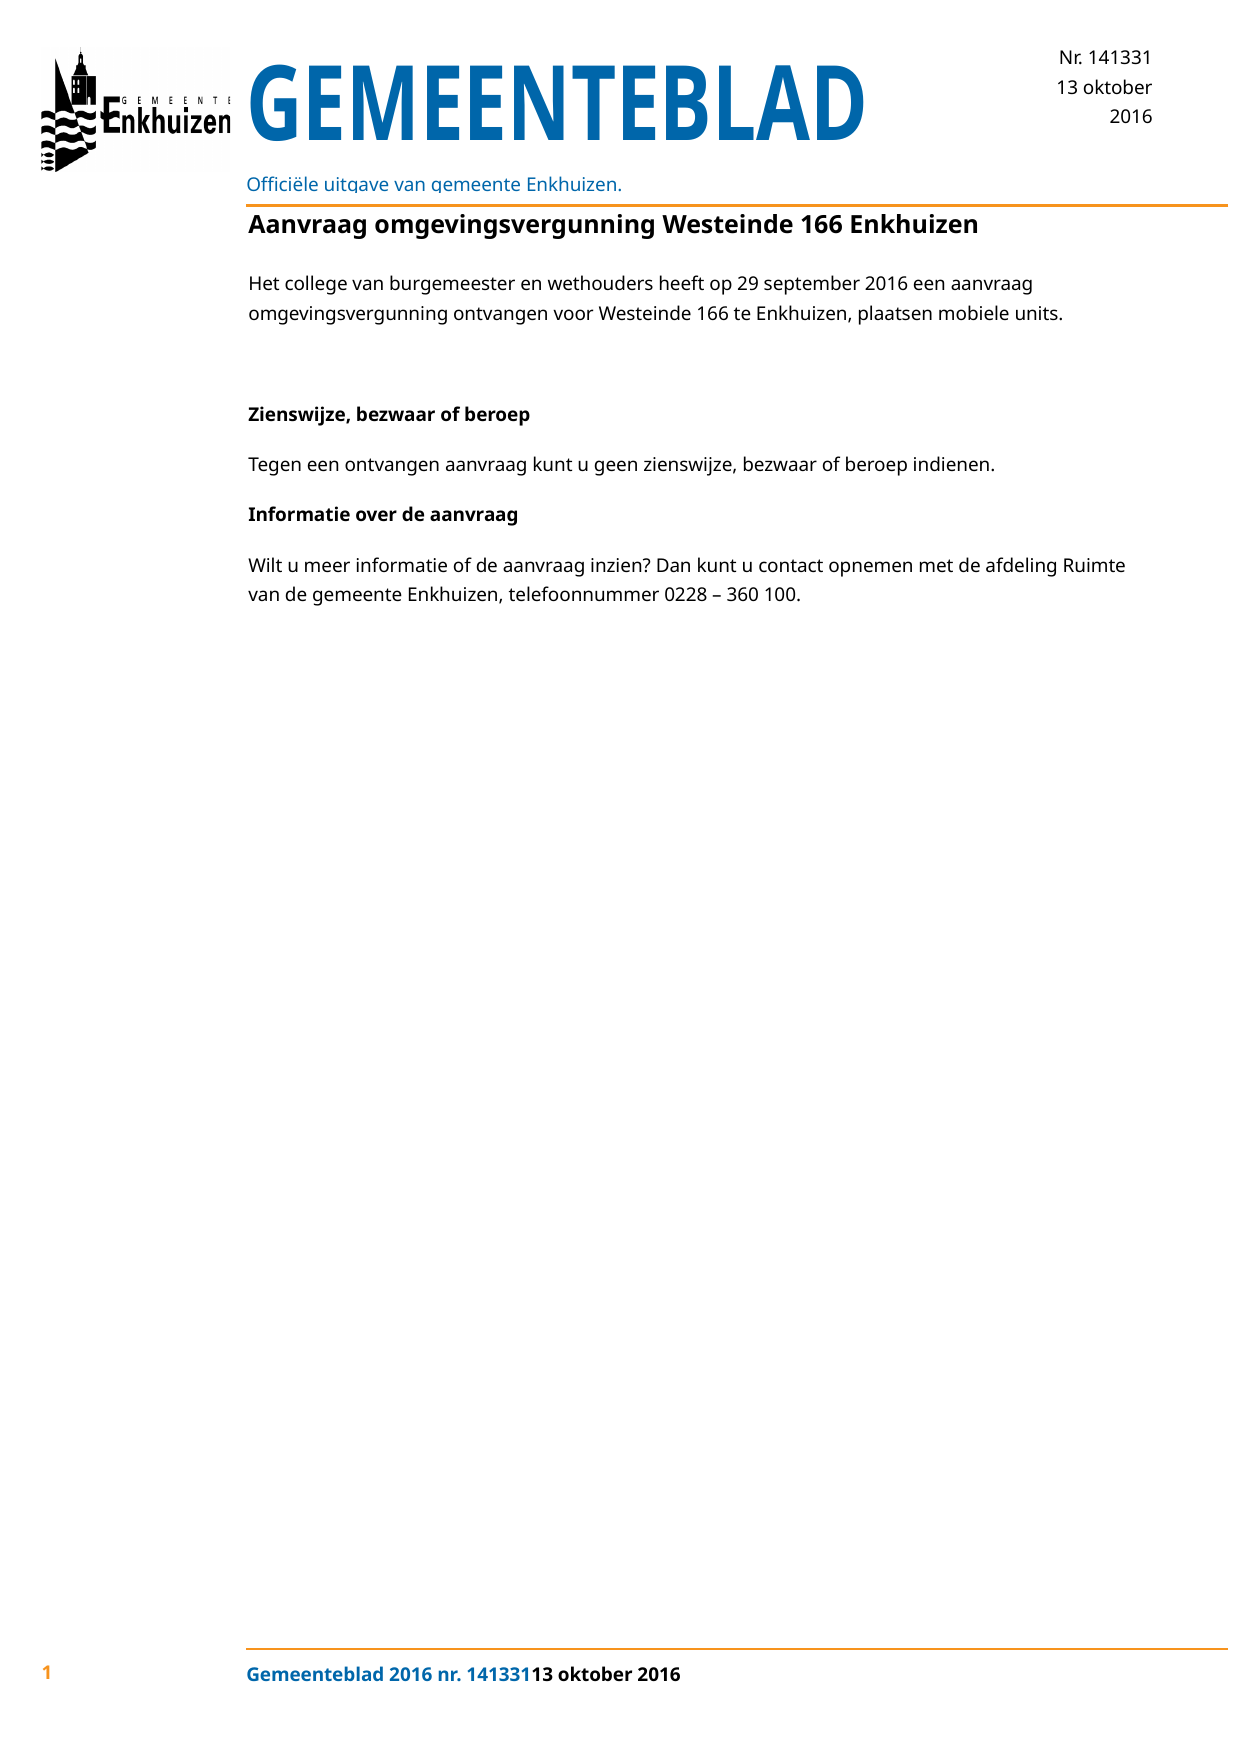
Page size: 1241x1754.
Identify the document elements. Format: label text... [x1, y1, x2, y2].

picture [41, 47, 231, 172]
text Informatie over de aanvraag [248, 502, 1152, 527]
text Wilt u meer informatie of de aanvraag inzien? Dan kunt u contact opnemen met de afdeling Ruimte van de gemeente Enkhuizen, telefoonnummer 0228 – 360 100. [248, 552, 1152, 607]
text Aanvraag omgevingsvergunning Westeinde 166 Enkhuizen [248, 207, 1152, 241]
text Tegen een ontvangen aanvraag kunt u geen zienswijze, bezwaar of beroep indienen. [248, 451, 1152, 477]
text Het college van burgemeester en wethouders heeft op 29 september 2016 een aanvraag omgevingsvergunning ontvangen voor Westeinde 166 te Enkhuizen, plaatsen mobiele units. [248, 270, 1152, 326]
text Zienswijze, bezwaar of beroep [248, 401, 1152, 426]
